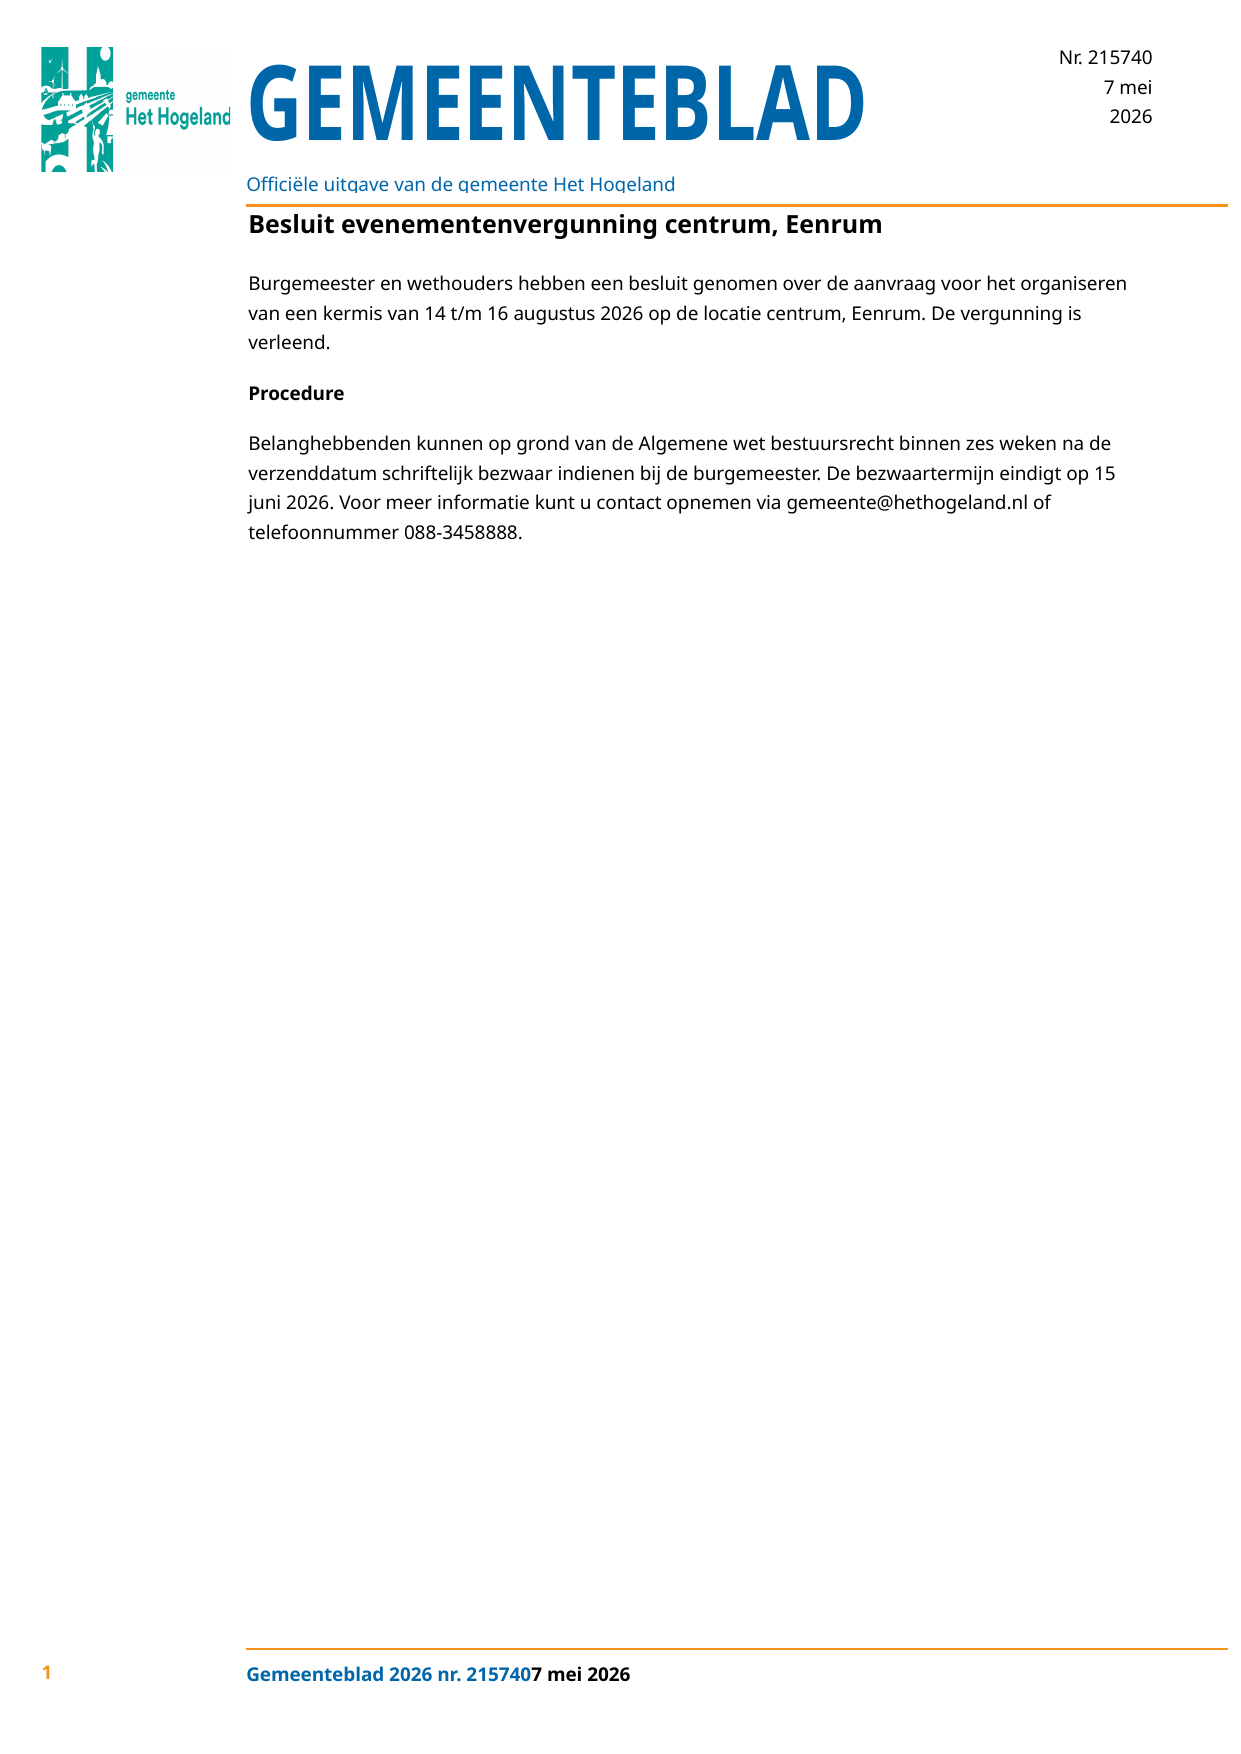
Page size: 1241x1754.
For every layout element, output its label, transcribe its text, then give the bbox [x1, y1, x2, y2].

text Burgemeester en wethouders hebben een besluit genomen over de aanvraag voor het organiseren van een kermis van 14 t/m 16 augustus 2026 op de locatie centrum, Eenrum. De vergunning is verleend. [248, 270, 1152, 355]
text Procedure [248, 380, 1152, 406]
text Besluit evenementenvergunning centrum, Eenrum [248, 207, 1152, 241]
picture [41, 47, 231, 172]
text Belanghebbenden kunnen op grond van de Algemene wet bestuursrecht binnen zes weken na de verzenddatum schriftelijk bezwaar indienen bij de burgemeester. De bezwaartermijn eindigt op 15 juni 2026. Voor meer informatie kunt u contact opnemen via gemeente@hethogeland.nl of telefoonnummer 088-3458888. [248, 430, 1152, 545]
